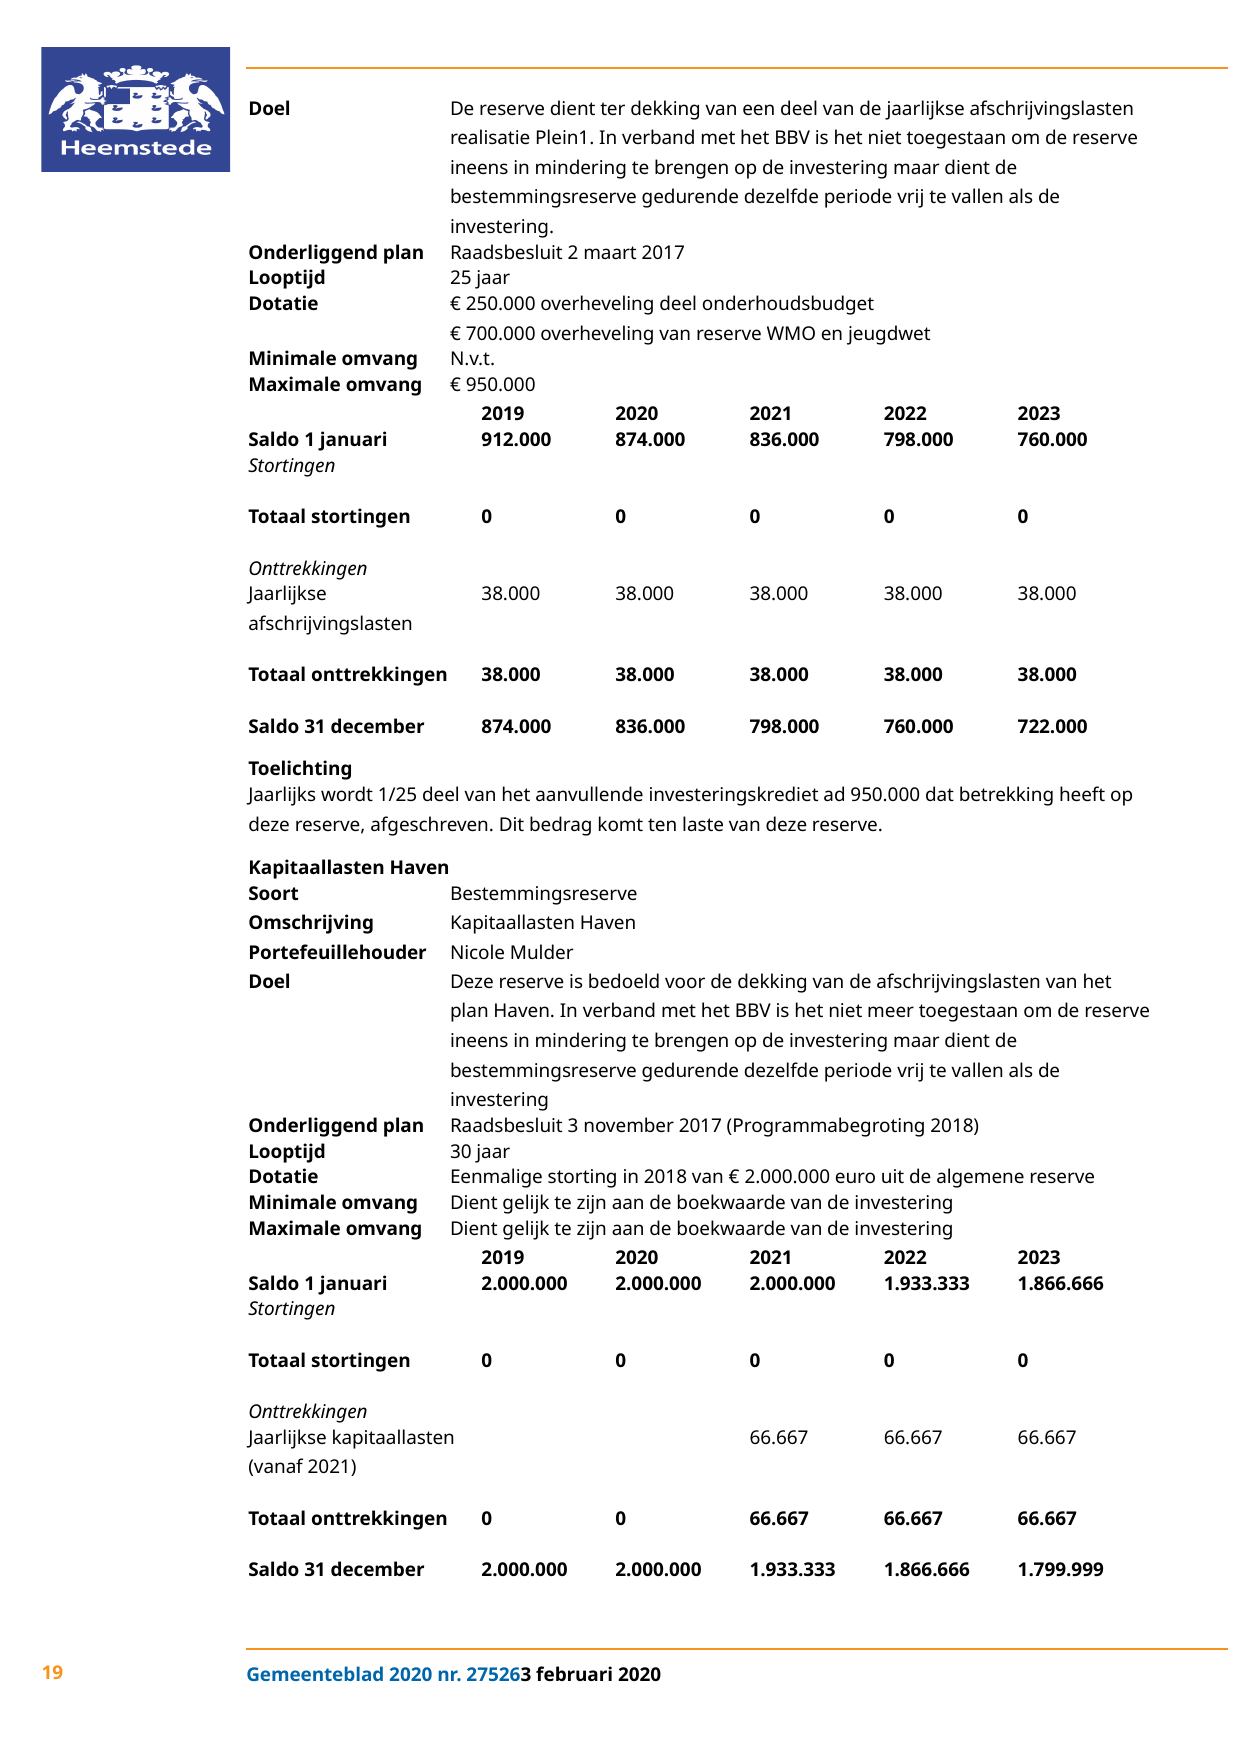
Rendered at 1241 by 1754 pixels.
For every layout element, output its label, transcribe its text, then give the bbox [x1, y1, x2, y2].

picture [41, 47, 231, 172]
table_cell 836.000 [749, 426, 883, 452]
table_cell 25 jaar [450, 265, 1152, 290]
table_cell [481, 452, 615, 478]
table_cell [615, 636, 749, 662]
table_cell 66.667 [884, 1424, 1017, 1479]
table_cell Raadsbesluit 3 november 2017 (Programmabegroting 2018) [450, 1112, 1152, 1138]
table_cell Totaal onttrekkingen [248, 662, 481, 687]
table_cell [615, 1480, 749, 1505]
table_cell 0 [1018, 503, 1152, 529]
table_cell [481, 636, 615, 662]
table_cell 38.000 [615, 581, 749, 636]
table_cell 1.866.666 [884, 1557, 1017, 1582]
table_cell Saldo 31 december [248, 713, 481, 739]
table_cell Dotatie [248, 290, 450, 346]
table_cell [1018, 478, 1152, 503]
table_cell 2.000.000 [481, 1557, 615, 1582]
table_cell 798.000 [749, 713, 883, 739]
table_cell [481, 1321, 615, 1347]
table_cell [1018, 1321, 1152, 1347]
table_header De reserve dient ter dekking van een deel van de jaarlijkse afschrijvingslasten realisatie Plein1. In verband met het BBV is het niet toegestaan om de reserve ineens in mindering te brengen op de investering maar dient de bestemmingsreserve gedurende dezelfde periode vrij te vallen als de investering. [450, 95, 1152, 239]
table_cell 30 jaar [450, 1138, 1152, 1163]
table_cell 38.000 [1018, 581, 1152, 636]
table_header Bestemmingsreserve Kapitaallasten Haven Nicole Mulder [450, 880, 1152, 965]
table_cell Totaal onttrekkingen [248, 1505, 481, 1531]
table_cell [749, 1321, 883, 1347]
table_cell 760.000 [1018, 426, 1152, 452]
table_cell [1018, 636, 1152, 662]
table_cell 1.799.999 [1018, 1557, 1152, 1582]
table_cell 66.667 [1018, 1505, 1152, 1531]
table_cell 912.000 [481, 426, 615, 452]
table_cell 0 [1018, 1347, 1152, 1373]
table_cell [481, 1424, 615, 1479]
table_cell [749, 452, 883, 478]
table_cell Maximale omvang [248, 1215, 450, 1241]
table_cell [1018, 555, 1152, 581]
table_cell 0 [749, 1347, 883, 1373]
table_cell [884, 1321, 1017, 1347]
table_cell [481, 687, 615, 713]
table_cell 0 [481, 1505, 615, 1531]
table_cell Totaal stortingen [248, 503, 481, 529]
table_cell 0 [884, 503, 1017, 529]
table_header 2021 [749, 1244, 883, 1270]
table_cell [749, 1531, 883, 1557]
table_cell [615, 1531, 749, 1557]
table_cell [884, 1373, 1017, 1398]
table_header 2021 [749, 400, 883, 426]
table_header 2022 [884, 400, 1017, 426]
table_cell Stortingen [248, 452, 481, 478]
table_cell [884, 478, 1017, 503]
text Kapitaallasten Haven [248, 854, 1152, 880]
table_cell [1018, 1531, 1152, 1557]
table_cell [1018, 1399, 1152, 1424]
table_cell 38.000 [481, 581, 615, 636]
table_cell [615, 452, 749, 478]
table_cell [1018, 529, 1152, 555]
table_cell [615, 687, 749, 713]
table_cell [615, 1399, 749, 1424]
table_cell [248, 1531, 481, 1557]
table_cell Eenmalige storting in 2018 van € 2.000.000 euro uit de algemene reserve [450, 1164, 1152, 1189]
table_cell [248, 1321, 481, 1347]
table_cell Onderliggend plan [248, 1112, 450, 1138]
table_cell [248, 636, 481, 662]
table_cell Maximale omvang [248, 371, 450, 397]
text Jaarlijks wordt 1/25 deel van het aanvullende investeringskrediet ad 950.000 dat betrekking heeft op deze reserve, afgeschreven. Dit bedrag komt ten laste van deze reserve. [248, 781, 1152, 837]
table_cell Totaal stortingen [248, 1347, 481, 1373]
table_cell Jaarlijkse kapitaallasten (vanaf 2021) [248, 1424, 481, 1479]
table_cell 66.667 [884, 1505, 1017, 1531]
table_cell Dient gelijk te zijn aan de boekwaarde van de investering [450, 1189, 1152, 1215]
table_cell [481, 478, 615, 503]
table_cell 0 [615, 1347, 749, 1373]
table_cell Saldo 1 januari [248, 1270, 481, 1296]
table_cell [884, 1399, 1017, 1424]
table_cell [248, 1480, 481, 1505]
table_cell [1018, 1373, 1152, 1398]
table_cell [1018, 452, 1152, 478]
table_cell [884, 1480, 1017, 1505]
table_cell Raadsbesluit 2 maart 2017 [450, 239, 1152, 264]
table_header 2023 [1018, 1244, 1152, 1270]
table_cell [749, 1373, 883, 1398]
table_cell 0 [884, 1347, 1017, 1373]
table_cell [481, 1480, 615, 1505]
table_cell 2.000.000 [749, 1270, 883, 1296]
table_cell [615, 478, 749, 503]
table_cell [615, 1424, 749, 1479]
table_cell € 950.000 [450, 371, 1152, 397]
table_header 2020 [615, 400, 749, 426]
table_cell Saldo 31 december [248, 1557, 481, 1582]
table_header 2019 [481, 400, 615, 426]
table_cell [884, 1296, 1017, 1321]
table_cell Minimale omvang [248, 1189, 450, 1215]
table_cell [615, 1373, 749, 1398]
table_cell Onderliggend plan [248, 239, 450, 264]
table_cell 0 [749, 503, 883, 529]
table_header [248, 400, 481, 426]
table_cell [1018, 1480, 1152, 1505]
table_header 2019 [481, 1244, 615, 1270]
table_cell 836.000 [615, 713, 749, 739]
table_header 2023 [1018, 400, 1152, 426]
table_cell [749, 478, 883, 503]
table_cell [749, 687, 883, 713]
table_cell [749, 636, 883, 662]
table_cell Looptijd [248, 265, 450, 290]
table_cell Minimale omvang [248, 346, 450, 371]
table_cell 2.000.000 [481, 1270, 615, 1296]
table_cell [481, 1373, 615, 1398]
table_cell Onttrekkingen [248, 1399, 481, 1424]
table_cell 38.000 [749, 662, 883, 687]
table_header 2020 [615, 1244, 749, 1270]
table_cell 66.667 [749, 1505, 883, 1531]
table_cell Onttrekkingen [248, 555, 481, 581]
table_cell [615, 529, 749, 555]
table_cell [884, 452, 1017, 478]
table_cell 798.000 [884, 426, 1017, 452]
table_cell 38.000 [749, 581, 883, 636]
table_cell [884, 636, 1017, 662]
table_cell 2.000.000 [615, 1557, 749, 1582]
table_cell 1.933.333 [749, 1557, 883, 1582]
table_cell 38.000 [884, 662, 1017, 687]
table_cell 0 [615, 1505, 749, 1531]
table_cell 760.000 [884, 713, 1017, 739]
table_cell Saldo 1 januari [248, 426, 481, 452]
table_cell 66.667 [749, 1424, 883, 1479]
table_cell [615, 1296, 749, 1321]
table_cell 0 [615, 503, 749, 529]
table_cell [615, 555, 749, 581]
table_cell Dotatie [248, 1164, 450, 1189]
table_cell [248, 529, 481, 555]
table_cell 874.000 [481, 713, 615, 739]
table_cell [615, 1321, 749, 1347]
table_cell 0 [481, 503, 615, 529]
table_cell [481, 1531, 615, 1557]
table_header Doel [248, 968, 450, 1112]
text Toelichting [248, 756, 1152, 781]
table_cell 1.933.333 [884, 1270, 1017, 1296]
table_cell Jaarlijkse afschrijvingslasten [248, 581, 481, 636]
table_cell [884, 1531, 1017, 1557]
table_cell [481, 555, 615, 581]
table_cell 2.000.000 [615, 1270, 749, 1296]
table_cell 38.000 [1018, 662, 1152, 687]
table_cell [884, 529, 1017, 555]
table_cell 38.000 [615, 662, 749, 687]
table_cell [749, 555, 883, 581]
table_cell [749, 1399, 883, 1424]
table_cell 0 [481, 1347, 615, 1373]
table_cell 1.866.666 [1018, 1270, 1152, 1296]
table_cell [884, 555, 1017, 581]
table_cell Dient gelijk te zijn aan de boekwaarde van de investering [450, 1215, 1152, 1241]
table_header Soort Omschrijving Portefeuillehouder [248, 880, 450, 965]
table_cell [749, 1480, 883, 1505]
table_cell 38.000 [481, 662, 615, 687]
table_cell [248, 1373, 481, 1398]
table_header Deze reserve is bedoeld voor de dekking van de afschrijvingslasten van het plan Haven. In verband met het BBV is het niet meer toegestaan om de reserve ineens in mindering te brengen op de investering maar dient de bestemmingsreserve gedurende dezelfde periode vrij te vallen als de investering [450, 968, 1152, 1112]
table_cell [884, 687, 1017, 713]
table_cell 66.667 [1018, 1424, 1152, 1479]
table_cell [749, 529, 883, 555]
table_cell [248, 687, 481, 713]
table_cell [1018, 1296, 1152, 1321]
table_cell N.v.t. [450, 346, 1152, 371]
table_cell [481, 1399, 615, 1424]
table_cell [481, 529, 615, 555]
table_cell [248, 478, 481, 503]
table_header Doel [248, 95, 450, 239]
table_cell 874.000 [615, 426, 749, 452]
table_header 2022 [884, 1244, 1017, 1270]
table_cell Looptijd [248, 1138, 450, 1163]
table_cell 722.000 [1018, 713, 1152, 739]
table_cell [749, 1296, 883, 1321]
table_cell € 250.000 overheveling deel onderhoudsbudget € 700.000 overheveling van reserve WMO en jeugdwet [450, 290, 1152, 346]
table_header [248, 1244, 481, 1270]
table_cell [481, 1296, 615, 1321]
table_cell [1018, 687, 1152, 713]
table_cell Stortingen [248, 1296, 481, 1321]
table_cell 38.000 [884, 581, 1017, 636]
